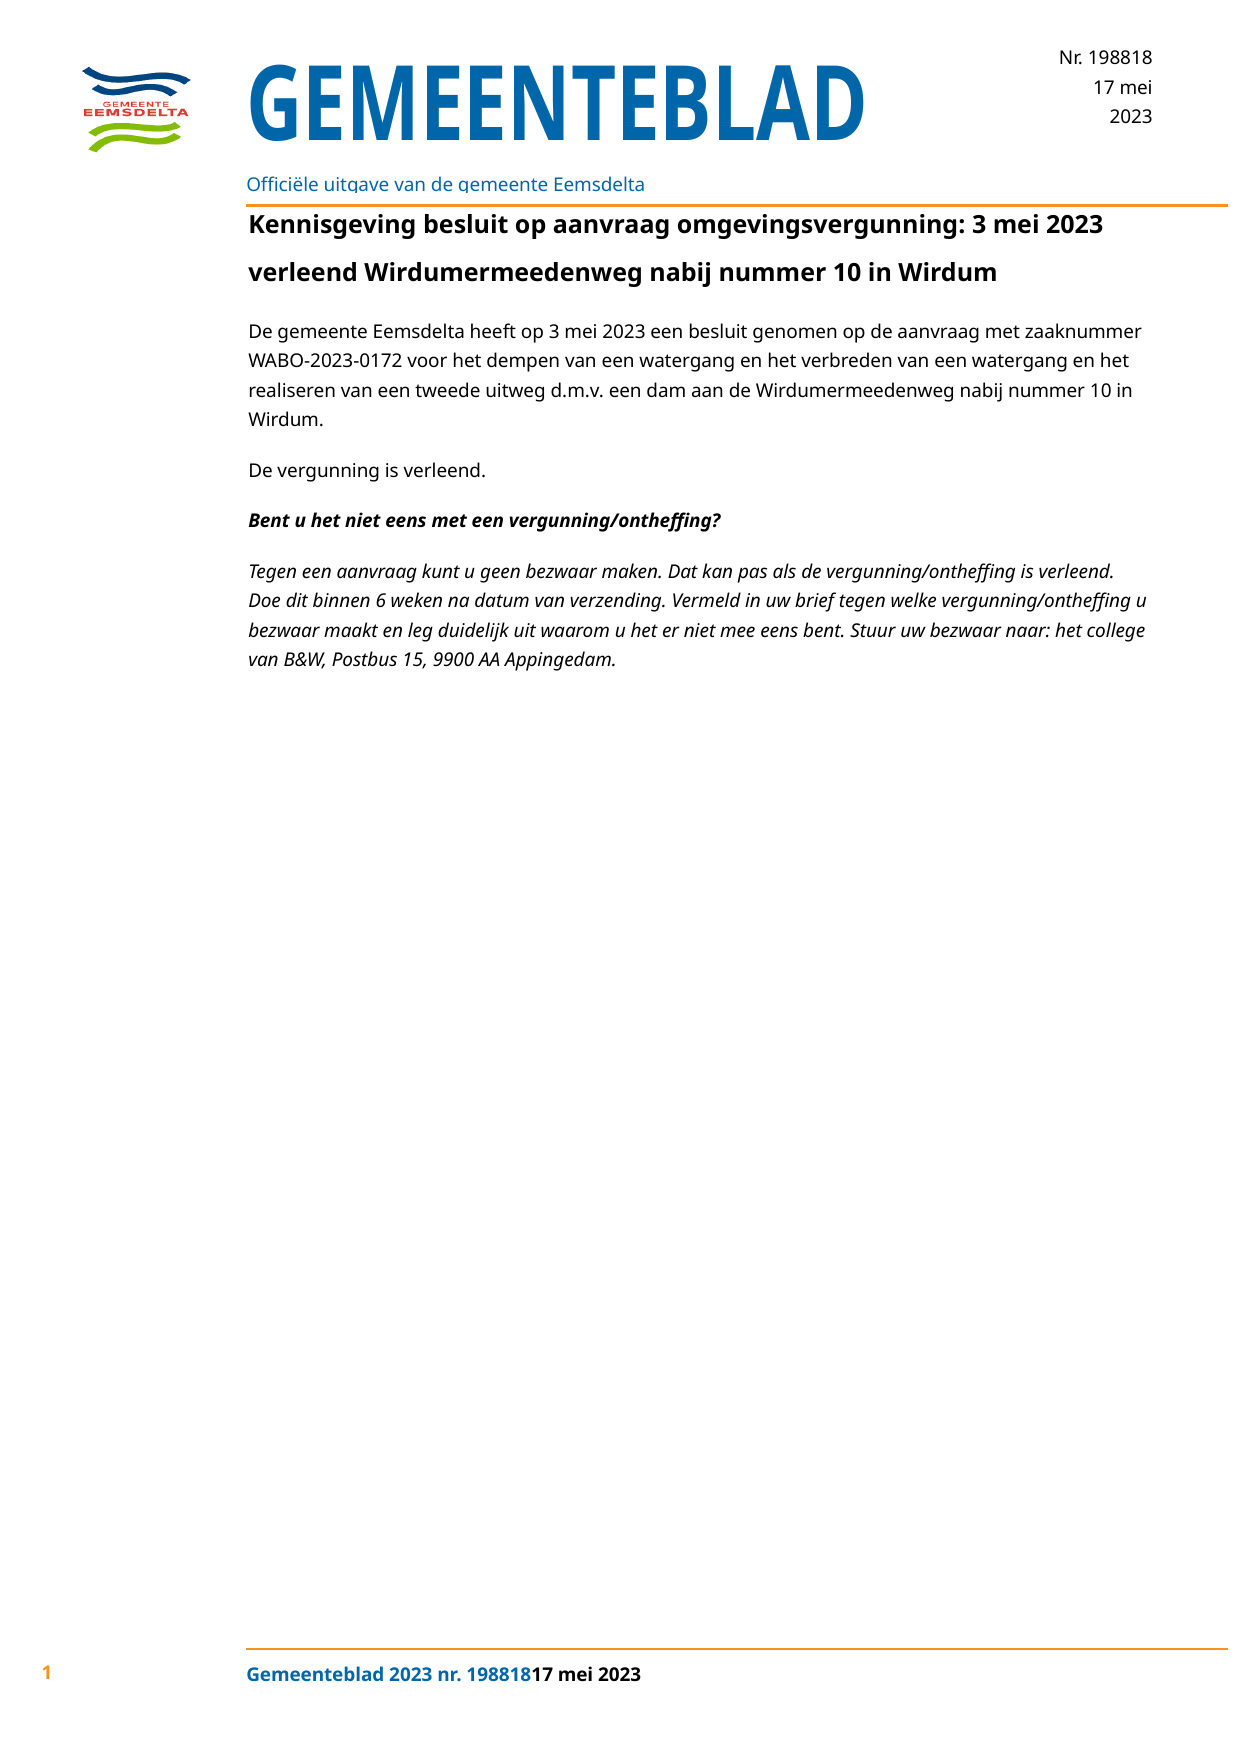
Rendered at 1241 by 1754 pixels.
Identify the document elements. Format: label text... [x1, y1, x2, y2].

text Bent u het niet eens met een vergunning/ontheffing? [248, 507, 1152, 533]
text Tegen een aanvraag kunt u geen bezwaar maken. Dat kan pas als de vergunning/ontheffing is verleend. Doe dit binnen 6 weken na datum van verzending. Vermeld in uw brief tegen welke vergunning/ontheffing u bezwaar maakt en leg duidelijk uit waarom u het er niet mee eens bent. Stuur uw bezwaar naar: het college van B&W, Postbus 15, 9900 AA Appingedam. [248, 558, 1152, 672]
text De gemeente Eemsdelta heeft op 3 mei 2023 een besluit genomen op de aanvraag met zaaknummer WABO-2023-0172 voor het dempen van een watergang en het verbreden van een watergang en het realiseren van een tweede uitweg d.m.v. een dam aan de Wirdumermeedenweg nabij nummer 10 in Wirdum. [248, 318, 1152, 432]
text Kennisgeving besluit op aanvraag omgevingsvergunning: 3 mei 2023 verleend Wirdumermeedenweg nabij nummer 10 in Wirdum [248, 207, 1152, 288]
text De vergunning is verleend. [248, 457, 1152, 483]
picture [41, 47, 231, 172]
